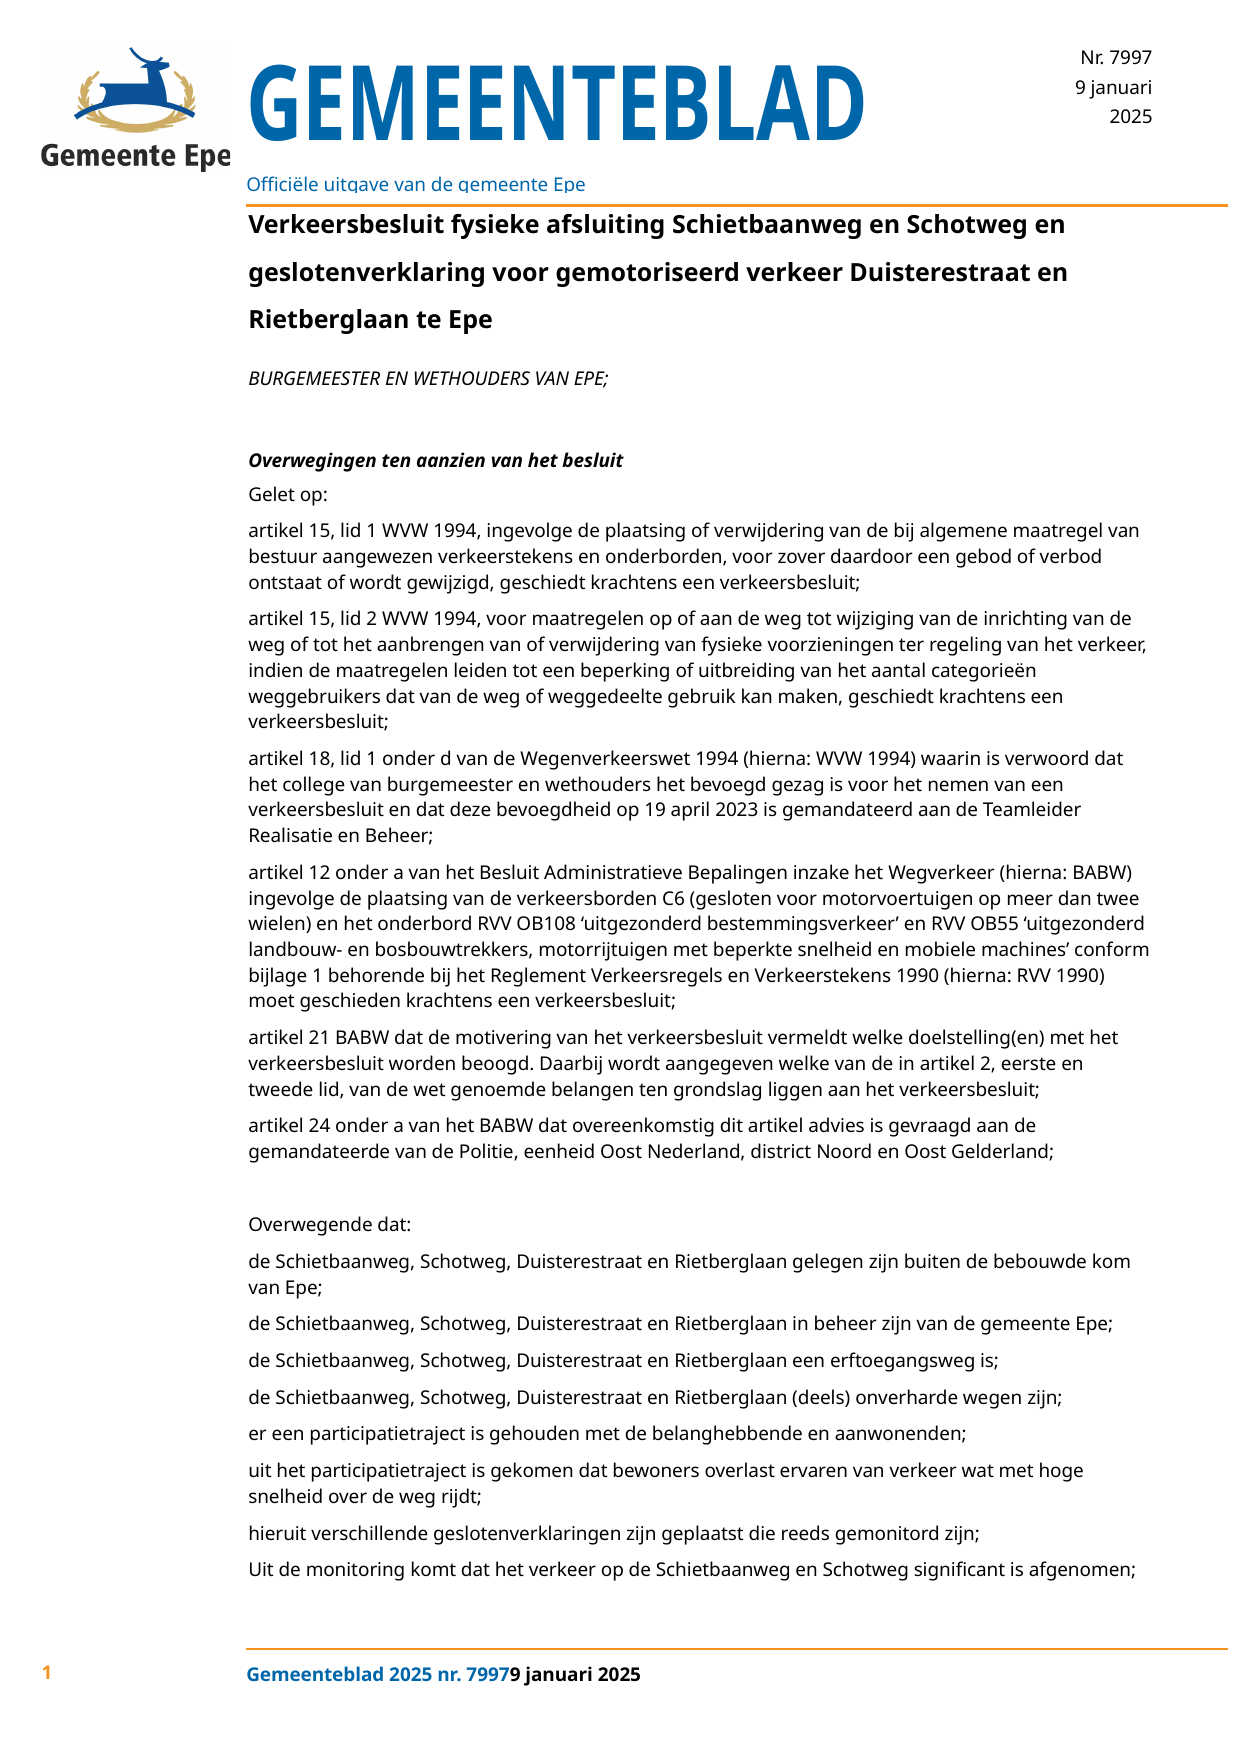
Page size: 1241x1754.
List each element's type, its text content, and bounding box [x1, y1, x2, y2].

text Uit de monitoring komt dat het verkeer op de Schietbaanweg en Schotweg significant is afgenomen; [248, 1556, 1152, 1582]
text uit het participatietraject is gekomen dat bewoners overlast ervaren van verkeer wat met hoge snelheid over de weg rijdt; [248, 1457, 1152, 1509]
text Overwegingen ten aanzien van het besluit [248, 447, 1152, 472]
text artikel 12 onder a van het Besluit Administratieve Bepalingen inzake het Wegverkeer (hierna: BABW) ingevolge de plaatsing van de verkeersborden C6 (gesloten voor motorvoertuigen op meer dan twee wielen) en het onderbord RVV OB108 ‘uitgezonderd bestemmingsverkeer’ en RVV OB55 ‘uitgezonderd landbouw- en bosbouwtrekkers, motorrijtuigen met beperkte snelheid en mobiele machines’ conform bijlage 1 behorende bij het Reglement Verkeersregels en Verkeerstekens 1990 (hierna: RVV 1990) moet geschieden krachtens een verkeersbesluit; [248, 859, 1152, 1013]
text BURGEMEESTER EN WETHOUDERS VAN EPE; [248, 366, 1152, 391]
text de Schietbaanweg, Schotweg, Duisterestraat en Rietberglaan (deels) onverharde wegen zijn; [248, 1384, 1152, 1410]
picture [41, 47, 231, 172]
text Gelet op: [248, 481, 1152, 507]
text Overwegende dat: [248, 1212, 1152, 1237]
text de Schietbaanweg, Schotweg, Duisterestraat en Rietberglaan gelegen zijn buiten de bebouwde kom van Epe; [248, 1248, 1152, 1300]
text hieruit verschillende geslotenverklaringen zijn geplaatst die reeds gemonitord zijn; [248, 1520, 1152, 1545]
text artikel 21 BABW dat de motivering van het verkeersbesluit vermeldt welke doelstelling(en) met het verkeersbesluit worden beoogd. Daarbij wordt aangegeven welke van de in artikel 2, eerste en tweede lid, van de wet genoemde belangen ten grondslag liggen aan het verkeersbesluit; [248, 1024, 1152, 1102]
text Verkeersbesluit fysieke afsluiting Schietbaanweg en Schotweg en geslotenverklaring voor gemotoriseerd verkeer Duisterestraat en Rietberglaan te Epe [248, 207, 1152, 336]
text artikel 15, lid 1 WVW 1994, ingevolge de plaatsing of verwijdering van de bij algemene maatregel van bestuur aangewezen verkeerstekens en onderborden, voor zover daardoor een gebod of verbod ontstaat of wordt gewijzigd, geschiedt krachtens een verkeersbesluit; [248, 517, 1152, 595]
text de Schietbaanweg, Schotweg, Duisterestraat en Rietberglaan een erftoegangsweg is; [248, 1347, 1152, 1373]
text er een participatietraject is gehouden met de belanghebbende en aanwonenden; [248, 1421, 1152, 1446]
text artikel 18, lid 1 onder d van de Wegenverkeerswet 1994 (hierna: WVW 1994) waarin is verwoord dat het college van burgemeester en wethouders het bevoegd gezag is voor het nemen van een verkeersbesluit en dat deze bevoegdheid op 19 april 2023 is gemandateerd aan de Teamleider Realisatie en Beheer; [248, 745, 1152, 848]
text artikel 24 onder a van het BABW dat overeenkomstig dit artikel advies is gevraagd aan de gemandateerde van de Politie, eenheid Oost Nederland, district Noord en Oost Gelderland; [248, 1112, 1152, 1164]
text de Schietbaanweg, Schotweg, Duisterestraat en Rietberglaan in beheer zijn van de gemeente Epe; [248, 1311, 1152, 1336]
text artikel 15, lid 2 WVW 1994, voor maatregelen op of aan de weg tot wijziging van de inrichting van de weg of tot het aanbrengen van of verwijdering van fysieke voorzieningen ter regeling van het verkeer, indien de maatregelen leiden tot een beperking of uitbreiding van het aantal categorieën weggebruikers dat van de weg of weggedeelte gebruik kan maken, geschiedt krachtens een verkeersbesluit; [248, 606, 1152, 734]
